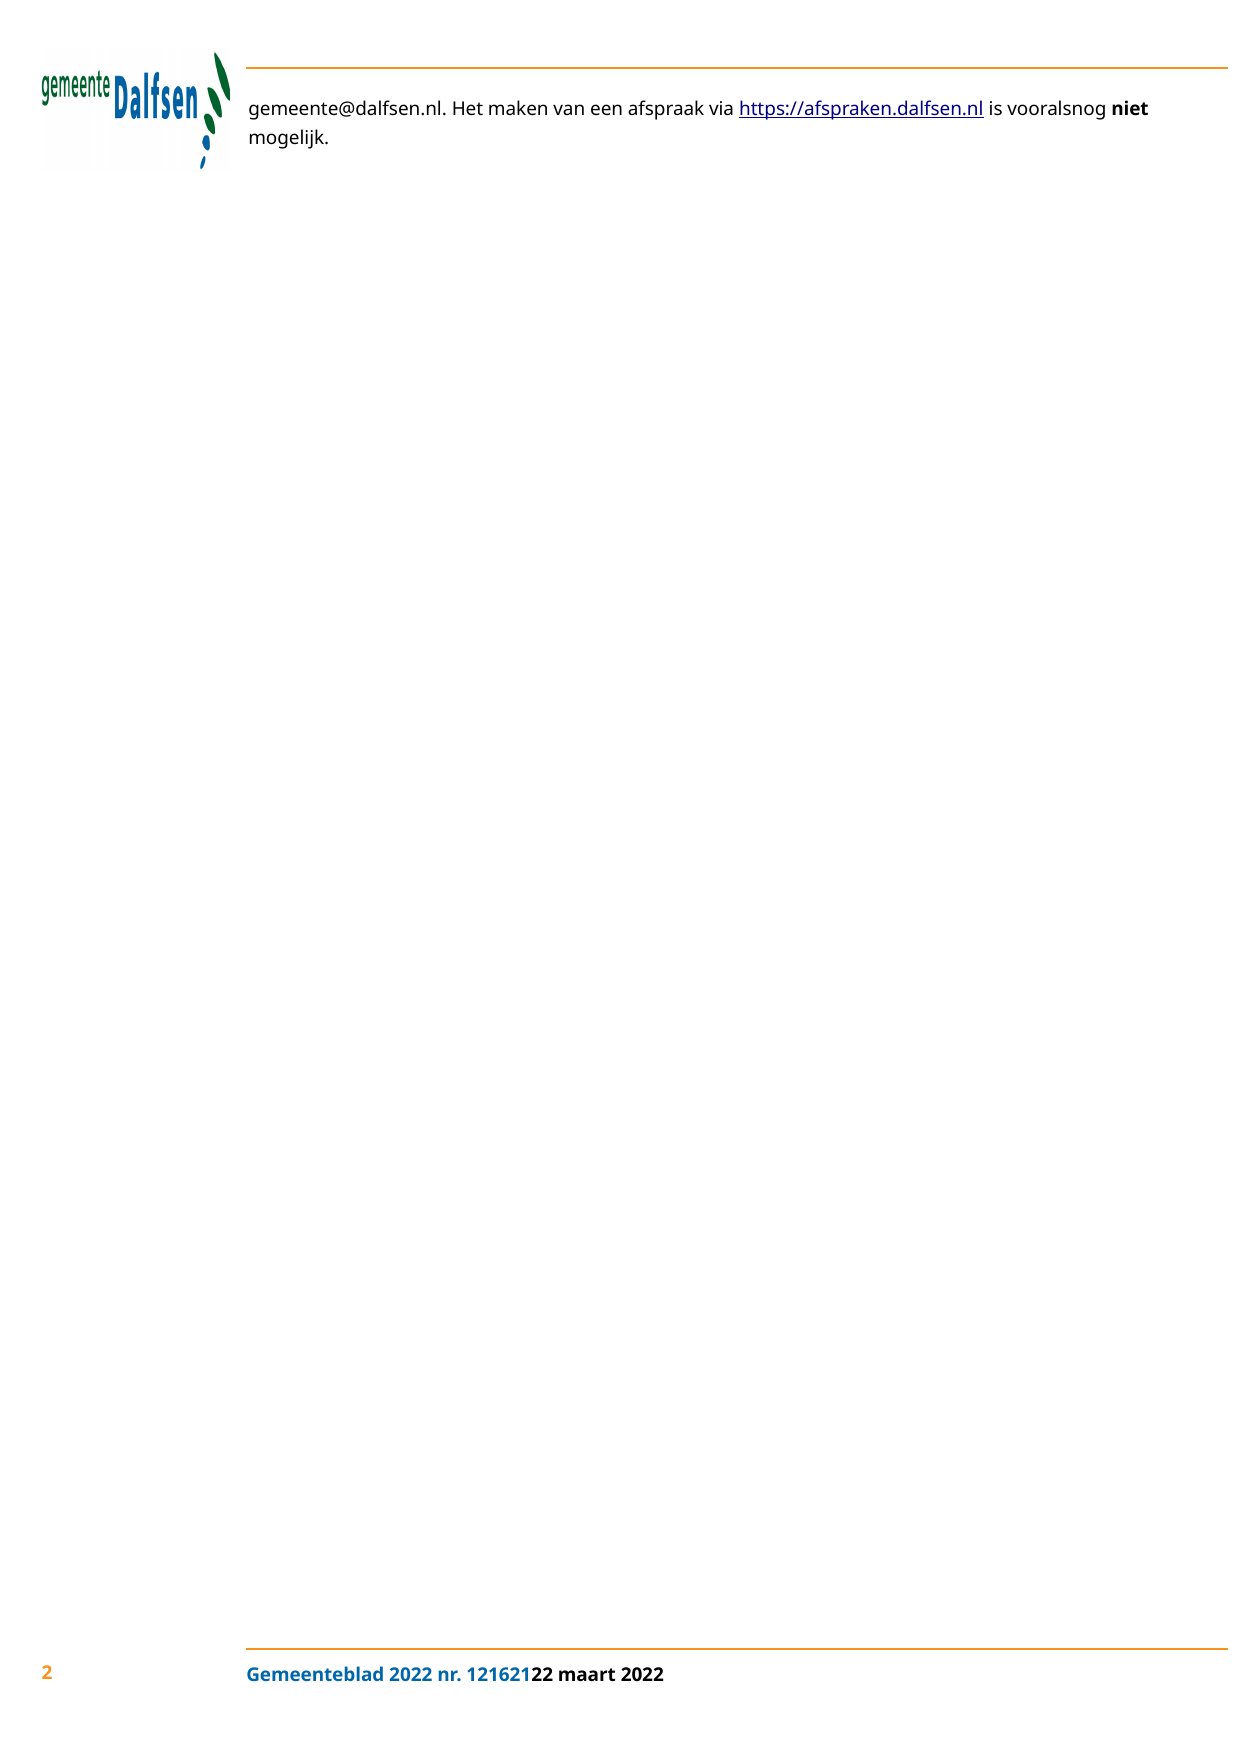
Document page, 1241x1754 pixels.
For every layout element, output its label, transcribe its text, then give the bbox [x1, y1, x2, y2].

text gemeente@dalfsen.nl. Het maken van een afspraak via https://afspraken.dalfsen.nl is vooralsnog niet mogelijk. [248, 95, 1152, 150]
picture [41, 47, 231, 172]
